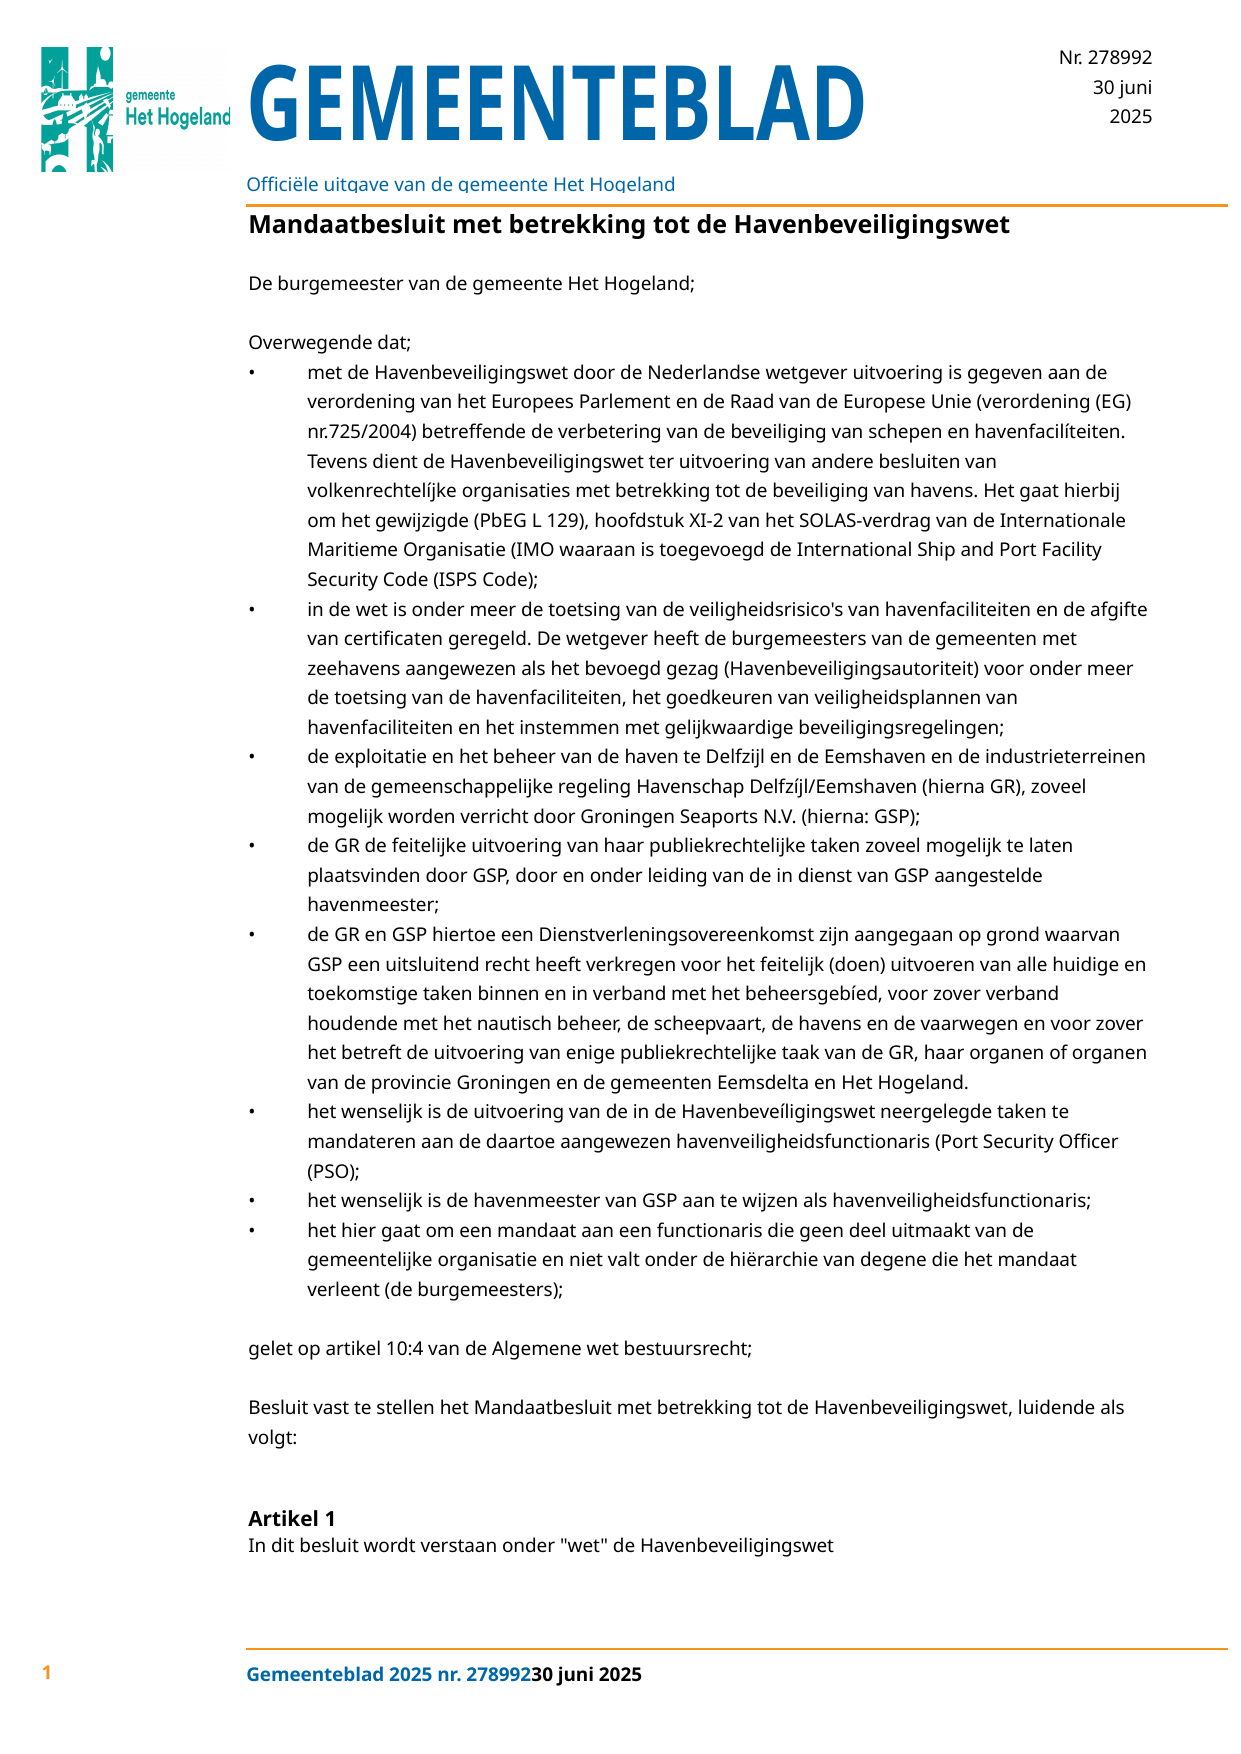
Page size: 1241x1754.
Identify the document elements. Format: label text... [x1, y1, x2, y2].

text Artikel 1 [248, 1504, 1152, 1532]
picture [41, 47, 231, 172]
list de GR de feitelijke uitvoering van haar publiekrechtelijke taken zoveel mogelijk te laten plaatsvinden door GSP, door en onder leiding van de in dienst van GSP aangestelde havenmeester; [248, 832, 1152, 917]
text Mandaatbesluit met betrekking tot de Havenbeveiligingswet [248, 207, 1152, 241]
text In dit besluit wordt verstaan onder "wet" de Havenbeveiligingswet [248, 1532, 1152, 1558]
list de GR en GSP hiertoe een Dienstverleningsovereenkomst zijn aangegaan op grond waarvan GSP een uitsluitend recht heeft verkregen voor het feitelijk (doen) uitvoeren van alle huidige en toekomstige taken binnen en in verband met het beheersgebíed, voor zover verband houdende met het nautisch beheer, de scheepvaart, de havens en de vaarwegen en voor zover het betreft de uitvoering van enige publiekrechtelijke taak van de GR, haar organen of organen van de provincie Groningen en de gemeenten Eemsdelta en Het Hogeland. [248, 921, 1152, 1095]
text Overwegende dat; [248, 329, 1152, 355]
text De burgemeester van de gemeente Het Hogeland; [248, 270, 1152, 296]
list met de Havenbeveiligingswet door de Nederlandse wetgever uitvoering is gegeven aan de verordening van het Europees Parlement en de Raad van de Europese Unie (verordening (EG) nr.725/2004) betreffende de verbetering van de beveiliging van schepen en havenfacilíteiten. Tevens dient de Havenbeveiligingswet ter uitvoering van andere besluiten van volkenrechtelíjke organisaties met betrekking tot de beveiliging van havens. Het gaat hierbij om het gewijzigde (PbEG L 129), hoofdstuk XI-2 van het SOLAS-verdrag van de Internationale Maritieme Organisatie (IMO waaraan is toegevoegd de International Ship and Port Facility Security Code (ISPS Code); [248, 359, 1152, 592]
list het wenselijk is de havenmeester van GSP aan te wijzen als havenveiligheidsfunctionaris; [248, 1187, 1152, 1213]
list de exploitatie en het beheer van de haven te Delfzijl en de Eemshaven en de industrieterreinen van de gemeenschappelijke regeling Havenschap Delfzíjl/Eemshaven (hierna GR), zoveel mogelijk worden verricht door Groningen Seaports N.V. (hierna: GSP); [248, 744, 1152, 828]
text Besluit vast te stellen het Mandaatbesluit met betrekking tot de Havenbeveiligingswet, luidende als volgt: [248, 1394, 1152, 1450]
text gelet op artikel 10:4 van de Algemene wet bestuursrecht; [248, 1335, 1152, 1361]
list het hier gaat om een mandaat aan een functionaris die geen deel uitmaakt van de gemeentelijke organisatie en niet valt onder de hiërarchie van degene die het mandaat verleent (de burgemeesters); [248, 1217, 1152, 1302]
list het wenselijk is de uitvoering van de in de Havenbeveíligingswet neergelegde taken te mandateren aan de daartoe aangewezen havenveiligheidsfunctionaris (Port Security Officer (PSO); [248, 1099, 1152, 1183]
list in de wet is onder meer de toetsing van de veiligheidsrisico's van havenfaciliteiten en de afgifte van certificaten geregeld. De wetgever heeft de burgemeesters van de gemeenten met zeehavens aangewezen als het bevoegd gezag (Havenbeveiligingsautoriteit) voor onder meer de toetsing van de havenfaciliteiten, het goedkeuren van veiligheidsplannen van havenfaciliteiten en het instemmen met gelijkwaardige beveiligingsregelingen; [248, 596, 1152, 740]
